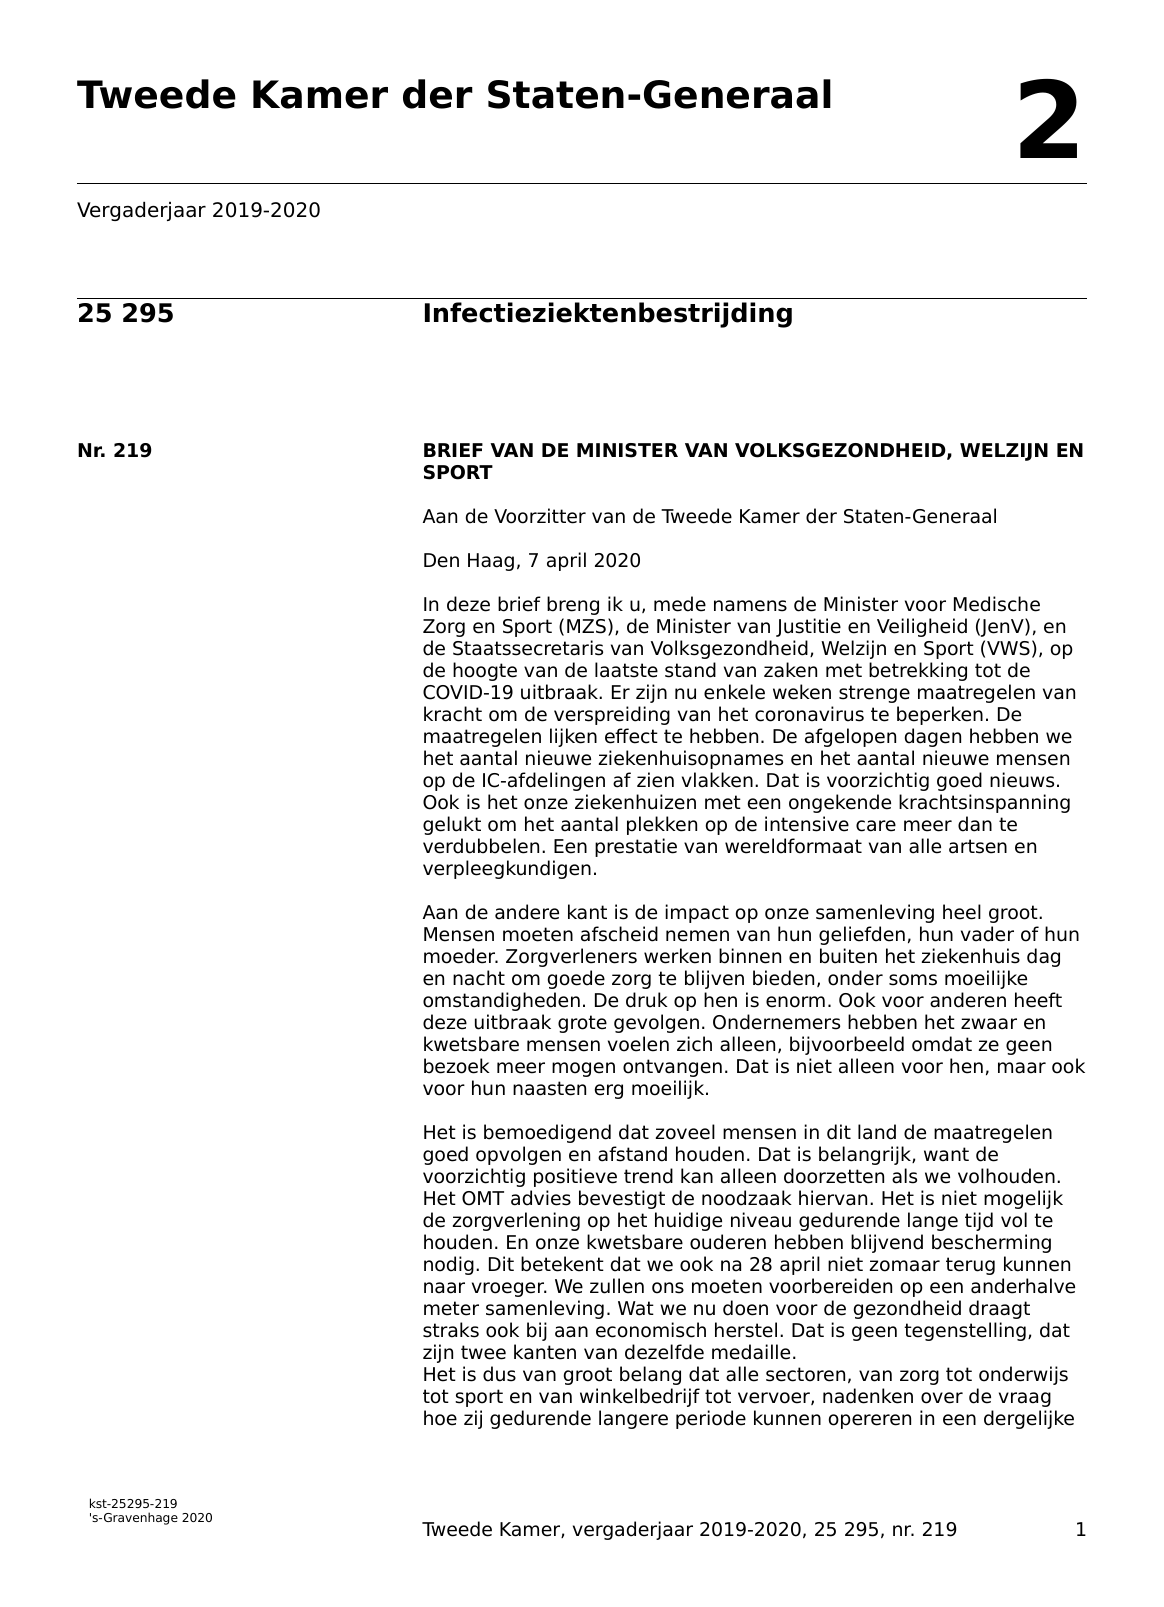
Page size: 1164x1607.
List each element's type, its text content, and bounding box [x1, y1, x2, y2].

text In deze brief breng ik u, mede namens de Minister voor Medische Zorg en Sport (MZS), de Minister van Justitie en Veiligheid (JenV), en de Staatssecretaris van Volksgezondheid, Welzijn en Sport (VWS), op de hoogte van de laatste stand van zaken met betrekking tot de COVID-19 uitbraak. Er zijn nu enkele weken strenge maatregelen van kracht om de verspreiding van het coronavirus te beperken. De maatregelen lijken effect te hebben. De afgelopen dagen hebben we het aantal nieuwe ziekenhuisopnames en het aantal nieuwe mensen op de IC-afdelingen af zien vlakken. Dat is voorzichtig goed nieuws. Ook is het onze ziekenhuizen met een ongekende krachtsinspanning gelukt om het aantal plekken op de intensive care meer dan te verdubbelen. Een prestatie van wereldformaat van alle artsen en verpleegkundigen. [422, 594, 1087, 880]
subtitle 25 295 Infectieziektenbestrijding [77, 299, 1087, 329]
table_header Tweede Kamer der Staten-Generaal [77, 59, 886, 183]
text Het is bemoedigend dat zoveel mensen in dit land de maatregelen goed opvolgen en afstand houden. Dat is belangrijk, want de voorzichtig positieve trend kan alleen doorzetten als we volhouden. Het OMT advies bevestigt de noodzaak hiervan. Het is niet mogelijk de zorgverlening op het huidige niveau gedurende lange tijd vol te houden. En onze kwetsbare ouderen hebben blijvend bescherming nodig. Dit betekent dat we ook na 28 april niet zomaar terug kunnen naar vroeger. We zullen ons moeten voorbereiden op een anderhalve meter samenleving. Wat we nu doen voor de gezondheid draagt straks ook bij aan economisch herstel. Dat is geen tegenstelling, dat zijn twee kanten van dezelfde medaille. [422, 1122, 1087, 1364]
table_cell Vergaderjaar 2019-2020 [77, 184, 1087, 298]
table_header 2 [886, 59, 1087, 183]
subtitle Nr. 219 BRIEF VAN DE MINISTER VAN VOLKSGEZONDHEID, WELZIJN EN SPORT [77, 440, 1087, 484]
text Het is dus van groot belang dat alle sectoren, van zorg tot onderwijs tot sport en van winkelbedrijf tot vervoer, nadenken over de vraag hoe zij gedurende langere periode kunnen opereren in een dergelijke [422, 1364, 1087, 1430]
text 's-Gravenhage 2020 [88, 1511, 323, 1525]
text Aan de Voorzitter van de Tweede Kamer der Staten-Generaal [422, 506, 1087, 528]
text kst-25295-219 [88, 1497, 323, 1511]
text Den Haag, 7 april 2020 [422, 550, 1087, 572]
text Aan de andere kant is de impact op onze samenleving heel groot. Mensen moeten afscheid nemen van hun geliefden, hun vader of hun moeder. Zorgverleners werken binnen en buiten het ziekenhuis dag en nacht om goede zorg te blijven bieden, onder soms moeilijke omstandigheden. De druk op hen is enorm. Ook voor anderen heeft deze uitbraak grote gevolgen. Ondernemers hebben het zwaar en kwetsbare mensen voelen zich alleen, bijvoorbeeld omdat ze geen bezoek meer mogen ontvangen. Dat is niet alleen voor hen, maar ook voor hun naasten erg moeilijk. [422, 902, 1087, 1100]
